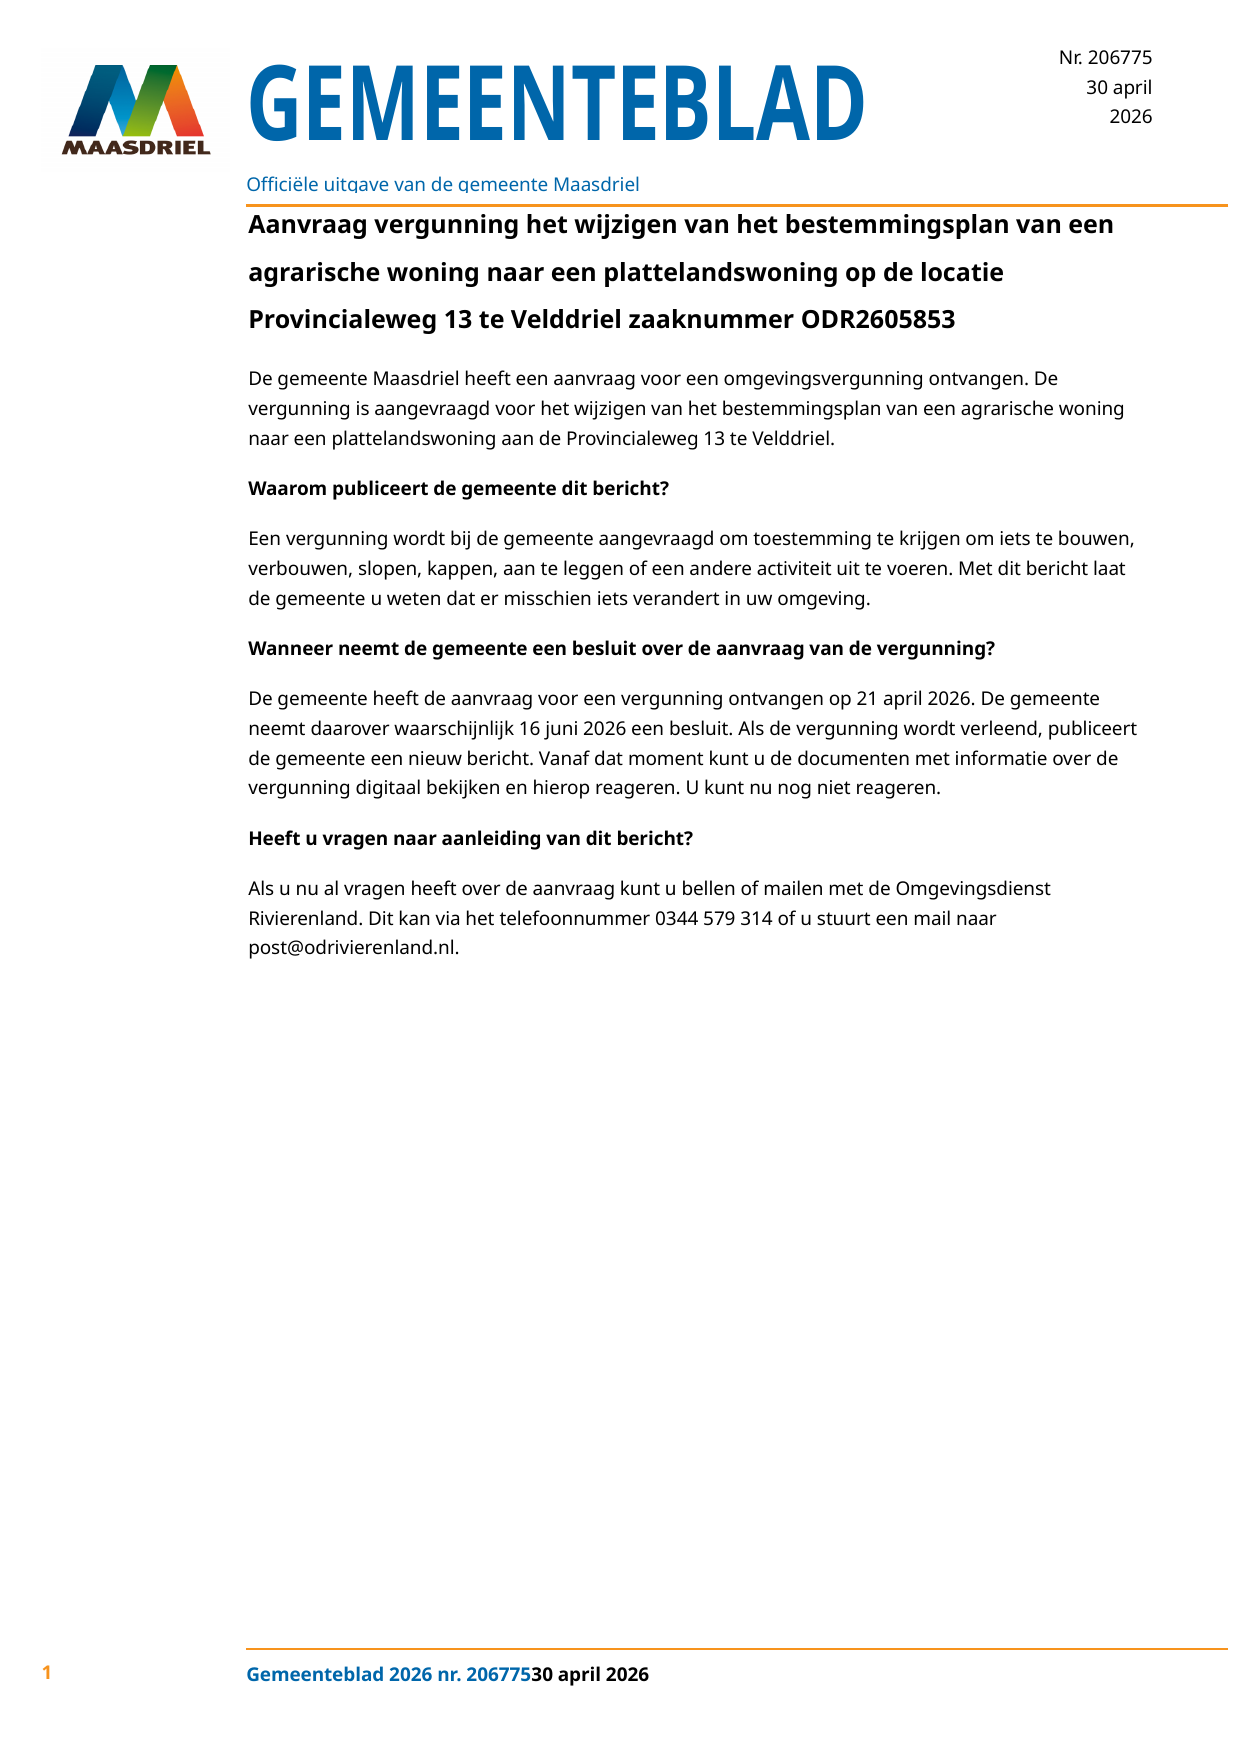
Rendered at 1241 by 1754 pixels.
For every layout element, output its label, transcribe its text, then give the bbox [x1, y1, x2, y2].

text Als u nu al vragen heeft over de aanvraag kunt u bellen of mailen met de Omgevingsdienst Rivierenland. Dit kan via het telefoonnummer 0344 579 314 of u stuurt een mail naar post@odrivierenland.nl. [248, 875, 1152, 960]
text Wanneer neemt de gemeente een besluit over de aanvraag van de vergunning? [248, 635, 1152, 661]
text Aanvraag vergunning het wijzigen van het bestemmingsplan van een agrarische woning naar een plattelandswoning op de locatie Provincialeweg 13 te Velddriel zaaknummer ODR2605853 [248, 207, 1152, 336]
text Een vergunning wordt bij de gemeente aangevraagd om toestemming te krijgen om iets te bouwen, verbouwen, slopen, kappen, aan te leggen of een andere activiteit uit te voeren. Met dit bericht laat de gemeente u weten dat er misschien iets verandert in uw omgeving. [248, 526, 1152, 610]
text De gemeente heeft de aanvraag voor een vergunning ontvangen op 21 april 2026. De gemeente neemt daarover waarschijnlijk 16 juni 2026 een besluit. Als de vergunning wordt verleend, publiceert de gemeente een nieuw bericht. Vanaf dat moment kunt u de documenten met informatie over de vergunning digitaal bekijken en hierop reageren. U kunt nu nog niet reageren. [248, 686, 1152, 800]
text De gemeente Maasdriel heeft een aanvraag voor een omgevingsvergunning ontvangen. De vergunning is aangevraagd voor het wijzigen van het bestemmingsplan van een agrarische woning naar een plattelandswoning aan de Provincialeweg 13 te Velddriel. [248, 366, 1152, 450]
picture [41, 47, 231, 172]
text Waarom publiceert de gemeente dit bericht? [248, 475, 1152, 501]
text Heeft u vragen naar aanleiding van dit bericht? [248, 825, 1152, 850]
